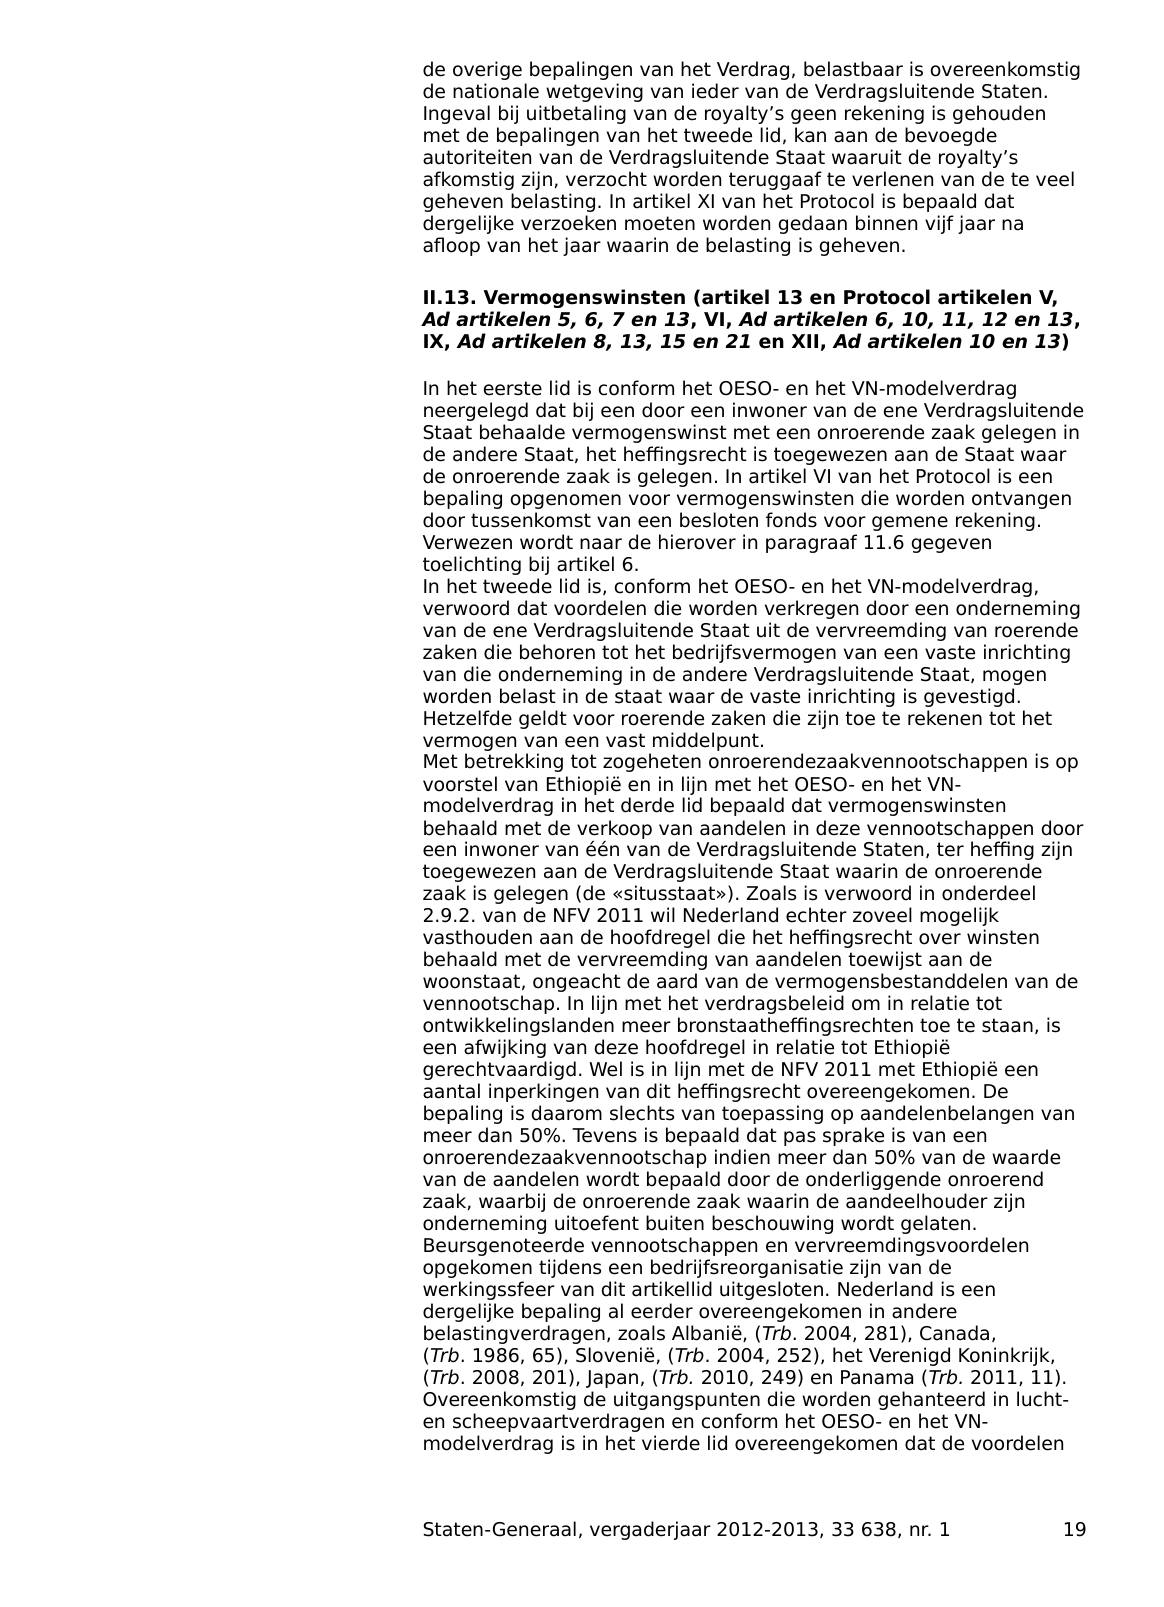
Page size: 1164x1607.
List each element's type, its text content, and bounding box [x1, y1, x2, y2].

subtitle II.13. Vermogenswinsten (artikel 13 en Protocol artikelen V, Ad artikelen 5, 6, 7 en 13, VI, Ad artikelen 6, 10, 11, 12 en 13, IX, Ad artikelen 8, 13, 15 en 21 en XII, Ad artikelen 10 en 13) [422, 287, 1087, 353]
text Overeenkomstig de uitgangspunten die worden gehanteerd in lucht- en scheepvaartverdragen en conform het OESO- en het VN-modelverdrag is in het vierde lid overeengekomen dat de voordelen [422, 1389, 1087, 1455]
text In het eerste lid is conform het OESO- en het VN-modelverdrag neergelegd dat bij een door een inwoner van de ene Verdragsluitende Staat behaalde vermogenswinst met een onroerende zaak gelegen in de andere Staat, het heffingsrecht is toegewezen aan de Staat waar de onroerende zaak is gelegen. In artikel VI van het Protocol is een bepaling opgenomen voor vermogenswinsten die worden ontvangen door tussenkomst van een besloten fonds voor gemene rekening. Verwezen wordt naar de hierover in paragraaf 11.6 gegeven toelichting bij artikel 6. [422, 378, 1087, 576]
text In het tweede lid is, conform het OESO- en het VN-modelverdrag, verwoord dat voordelen die worden verkregen door een onderneming van de ene Verdragsluitende Staat uit de vervreemding van roerende zaken die behoren tot het bedrijfsvermogen van een vaste inrichting van die onderneming in de andere Verdragsluitende Staat, mogen worden belast in de staat waar de vaste inrichting is gevestigd. Hetzelfde geldt voor roerende zaken die zijn toe te rekenen tot het vermogen van een vast middelpunt. [422, 576, 1087, 751]
text de overige bepalingen van het Verdrag, belastbaar is overeenkomstig de nationale wetgeving van ieder van de Verdragsluitende Staten. Ingeval bij uitbetaling van de royalty’s geen rekening is gehouden met de bepalingen van het tweede lid, kan aan de bevoegde autoriteiten van de Verdragsluitende Staat waaruit de royalty’s afkomstig zijn, verzocht worden teruggaaf te verlenen van de te veel geheven belasting. In artikel XI van het Protocol is bepaald dat dergelijke verzoeken moeten worden gedaan binnen vijf jaar na afloop van het jaar waarin de belasting is geheven. [422, 59, 1087, 257]
text Met betrekking tot zogeheten onroerendezaakvennootschappen is op voorstel van Ethiopië en in lijn met het OESO- en het VN-modelverdrag in het derde lid bepaald dat vermogenswinsten behaald met de verkoop van aandelen in deze vennootschappen door een inwoner van één van de Verdragsluitende Staten, ter heffing zijn toegewezen aan de Verdragsluitende Staat waarin de onroerende zaak is gelegen (de «situsstaat»). Zoals is verwoord in onderdeel 2.9.2. van de NFV 2011 wil Nederland echter zoveel mogelijk vasthouden aan de hoofdregel die het heffingsrecht over winsten behaald met de vervreemding van aandelen toewijst aan de woonstaat, ongeacht de aard van de vermogensbestanddelen van de vennootschap. In lijn met het verdragsbeleid om in relatie tot ontwikkelingslanden meer bronstaatheffingsrechten toe te staan, is een afwijking van deze hoofdregel in relatie tot Ethiopië gerechtvaardigd. Wel is in lijn met de NFV 2011 met Ethiopië een aantal inperkingen van dit heffingsrecht overeengekomen. De bepaling is daarom slechts van toepassing op aandelenbelangen van meer dan 50%. Tevens is bepaald dat pas sprake is van een onroerendezaakvennootschap indien meer dan 50% van de waarde van de aandelen wordt bepaald door de onderliggende onroerend zaak, waarbij de onroerende zaak waarin de aandeelhouder zijn onderneming uitoefent buiten beschouwing wordt gelaten. Beursgenoteerde vennootschappen en vervreemdingsvoordelen opgekomen tijdens een bedrijfsreorganisatie zijn van de werkingssfeer van dit artikellid uitgesloten. Nederland is een dergelijke bepaling al eerder overeengekomen in andere belastingverdragen, zoals Albanië, (Trb. 2004, 281), Canada, (Trb. 1986, 65), Slovenië, (Trb. 2004, 252), het Verenigd Koninkrijk, (Trb. 2008, 201), Japan, (Trb. 2010, 249) en Panama (Trb. 2011, 11). [422, 751, 1087, 1389]
